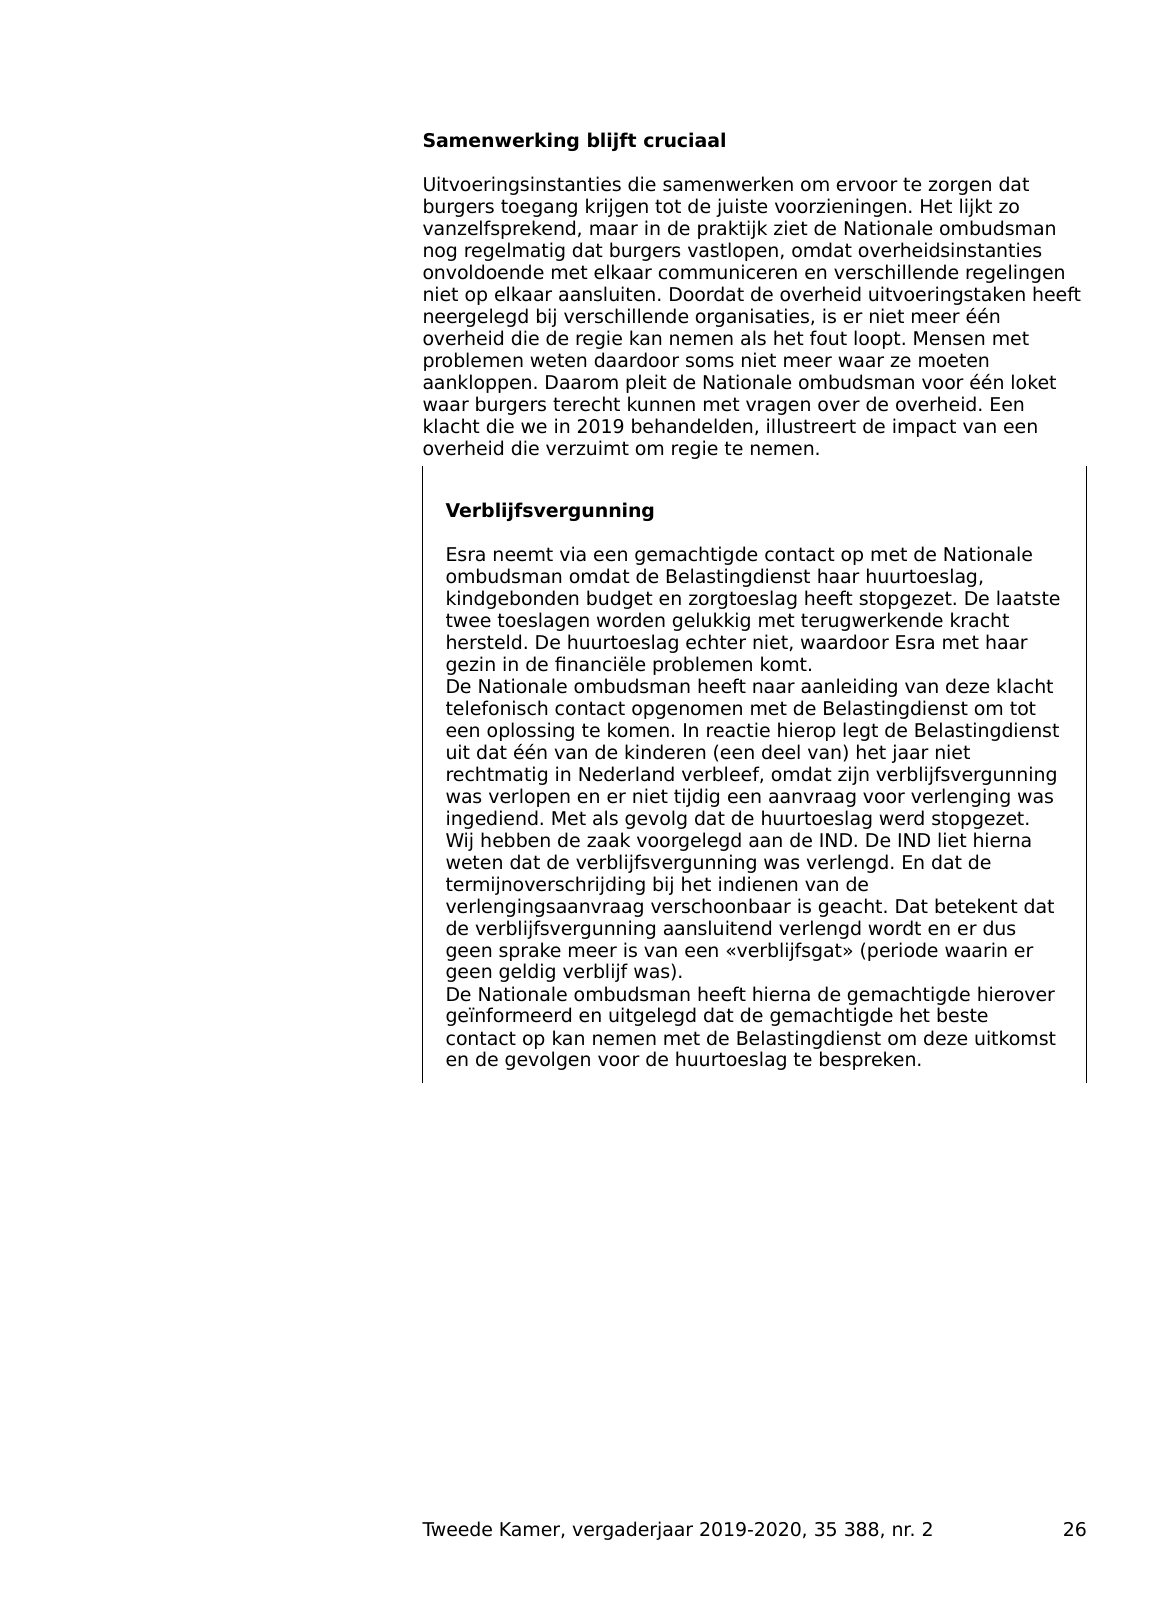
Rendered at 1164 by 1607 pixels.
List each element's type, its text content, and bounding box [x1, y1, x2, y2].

text Uitvoeringsinstanties die samenwerken om ervoor te zorgen dat burgers toegang krijgen tot de juiste voorzieningen. Het lijkt zo vanzelfsprekend, maar in de praktijk ziet de Nationale ombudsman nog regelmatig dat burgers vastlopen, omdat overheidsinstanties onvoldoende met elkaar communiceren en verschillende regelingen niet op elkaar aansluiten. Doordat de overheid uitvoeringstaken heeft neergelegd bij verschillende organisaties, is er niet meer één overheid die de regie kan nemen als het fout loopt. Mensen met problemen weten daardoor soms niet meer waar ze moeten aankloppen. Daarom pleit de Nationale ombudsman voor één loket waar burgers terecht kunnen met vragen over de overheid. Een klacht die we in 2019 behandelden, illustreert de impact van een overheid die verzuimt om regie te nemen. [422, 174, 1087, 460]
table_header Verblijfsvergunning Esra neemt via een gemachtigde contact op met de Nationale ombudsman omdat de Belastingdienst haar huurtoeslag, kindgebonden budget en zorgtoeslag heeft stopgezet. De laatste twee toeslagen worden gelukkig met terugwerkende kracht hersteld. De huurtoeslag echter niet, waardoor Esra met haar gezin in de financiële problemen komt. De Nationale ombudsman heeft naar aanleiding van deze klacht telefonisch contact opgenomen met de Belastingdienst om tot een oplossing te komen. In reactie hierop legt de Belastingdienst uit dat één van de kinderen (een deel van) het jaar niet rechtmatig in Nederland verbleef, omdat zijn verblijfsvergunning was verlopen en er niet tijdig een aanvraag voor verlenging was ingediend. Met als gevolg dat de huurtoeslag werd stopgezet. Wij hebben de zaak voorgelegd aan de IND. De IND liet hierna weten dat de verblijfsvergunning was verlengd. En dat de termijnoverschrijding bij het indienen van de verlengingsaanvraag verschoonbaar is geacht. Dat betekent dat de verblijfsvergunning aansluitend verlengd wordt en er dus geen sprake meer is van een «verblijfsgat» (periode waarin er geen geldig verblijf was). De Nationale ombudsman heeft hierna de gemachtigde hierover geïnformeerd en uitgelegd dat de gemachtigde het beste contact op kan nemen met de Belastingdienst om deze uitkomst en de gevolgen voor de huurtoeslag te bespreken. [423, 466, 1086, 1083]
subtitle Samenwerking blijft cruciaal [422, 130, 1087, 152]
